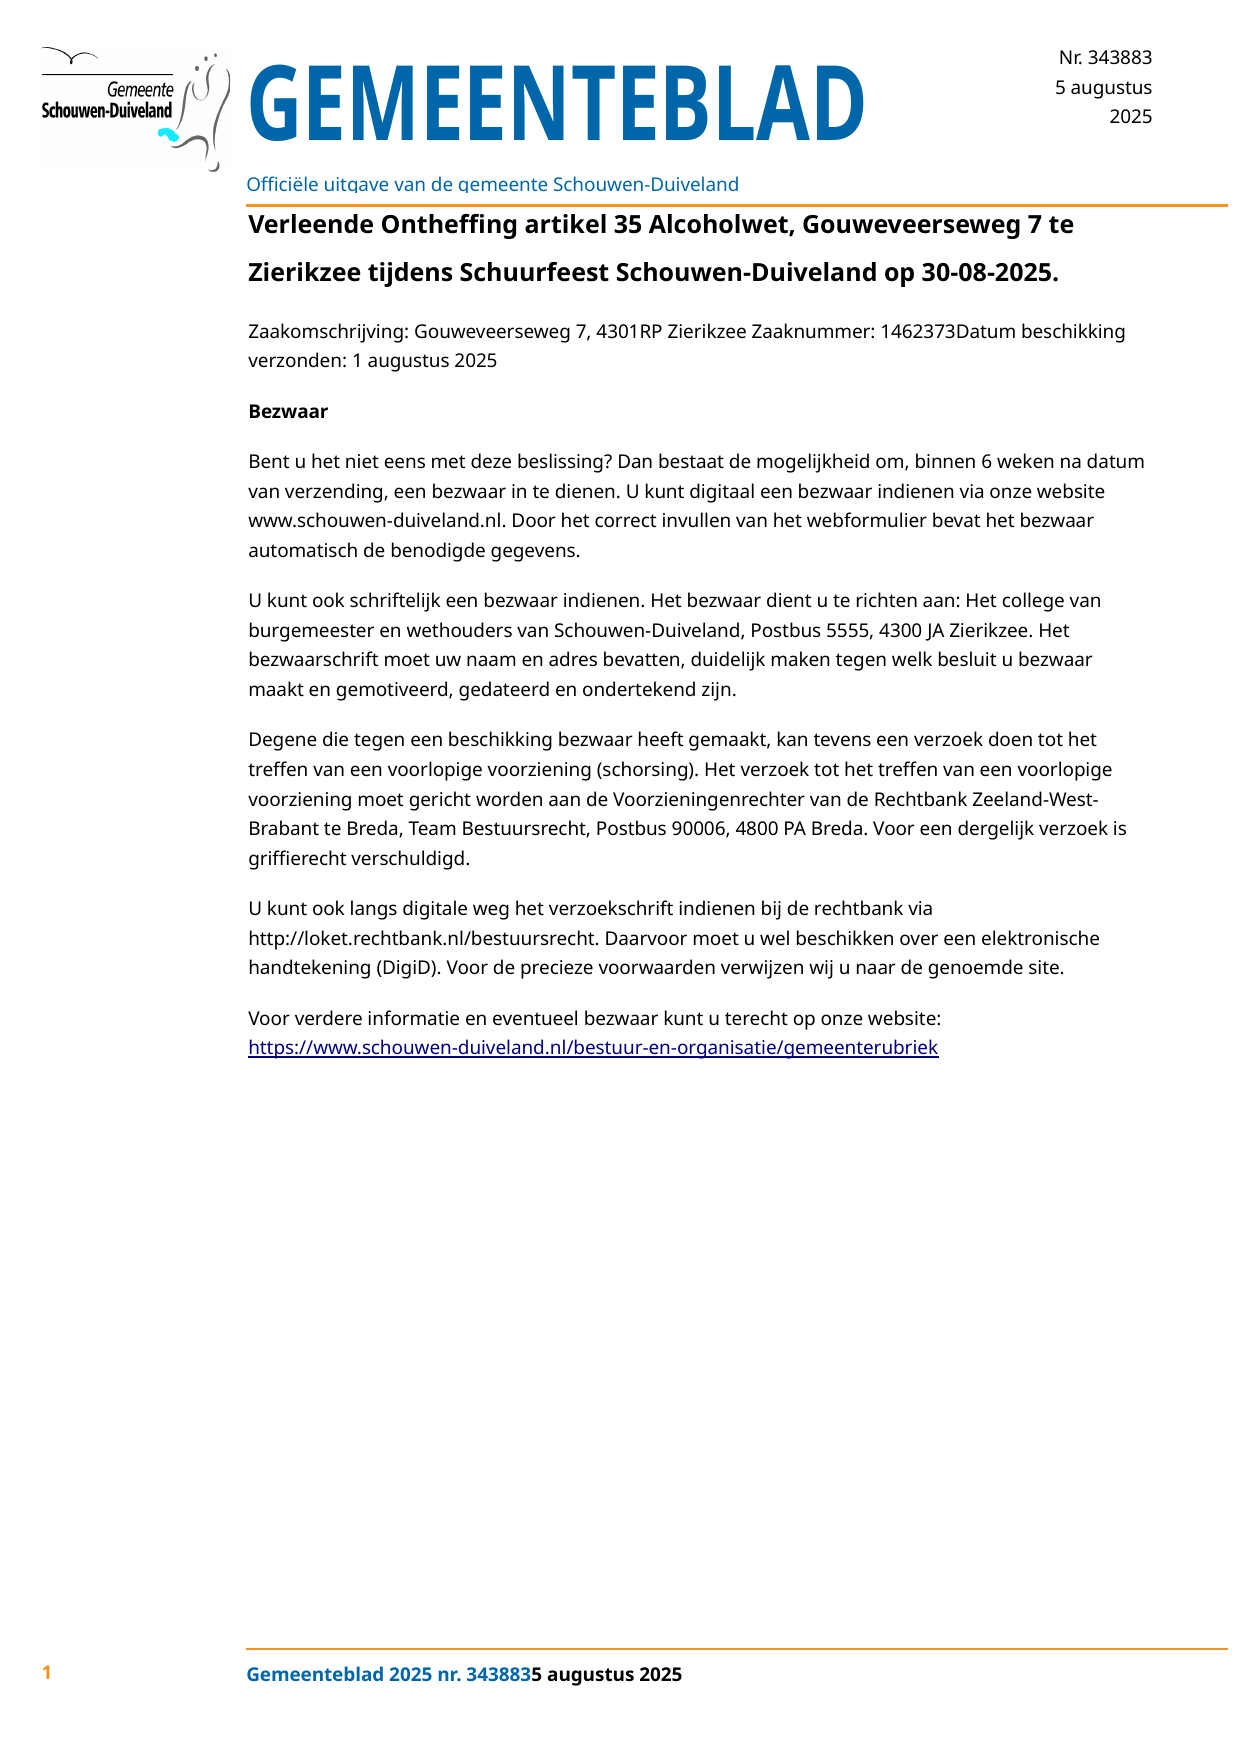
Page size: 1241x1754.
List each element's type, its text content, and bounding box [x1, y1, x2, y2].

text Voor verdere informatie en eventueel bezwaar kunt u terecht op onze website: https://www.schouwen-duiveland.nl/bestuur-en-organisatie/gemeenterubriek [248, 1005, 1152, 1060]
text U kunt ook langs digitale weg het verzoekschrift indienen bij de rechtbank via http://loket.rechtbank.nl/bestuursrecht. Daarvoor moet u wel beschikken over een elektronische handtekening (DigiD). Voor de precieze voorwaarden verwijzen wij u naar de genoemde site. [248, 895, 1152, 980]
picture [41, 47, 231, 172]
text Degene die tegen een beschikking bezwaar heeft gemaakt, kan tevens een verzoek doen tot het treffen van een voorlopige voorziening (schorsing). Het verzoek tot het treffen van een voorlopige voorziening moet gericht worden aan de Voorzieningenrechter van de Rechtbank Zeeland-West-Brabant te Breda, Team Bestuursrecht, Postbus 90006, 4800 PA Breda. Voor een dergelijk verzoek is griffierecht verschuldigd. [248, 727, 1152, 871]
text U kunt ook schriftelijk een bezwaar indienen. Het bezwaar dient u te richten aan: Het college van burgemeester en wethouders van Schouwen-Duiveland, Postbus 5555, 4300 JA Zierikzee. Het bezwaarschrift moet uw naam en adres bevatten, duidelijk maken tegen welk besluit u bezwaar maakt en gemotiveerd, gedateerd en ondertekend zijn. [248, 587, 1152, 702]
text Bezwaar [248, 398, 1152, 424]
text Verleende Ontheffing artikel 35 Alcoholwet, Gouweveerseweg 7 te Zierikzee tijdens Schuurfeest Schouwen-Duiveland op 30-08-2025. [248, 207, 1152, 288]
text Bent u het niet eens met deze beslissing? Dan bestaat de mogelijkheid om, binnen 6 weken na datum van verzending, een bezwaar in te dienen. U kunt digitaal een bezwaar indienen via onze website www.schouwen-duiveland.nl. Door het correct invullen van het webformulier bevat het bezwaar automatisch de benodigde gegevens. [248, 448, 1152, 563]
text Zaakomschrijving: Gouweveerseweg 7, 4301RP Zierikzee Zaaknummer: 1462373Datum beschikking verzonden: 1 augustus 2025 [248, 318, 1152, 373]
